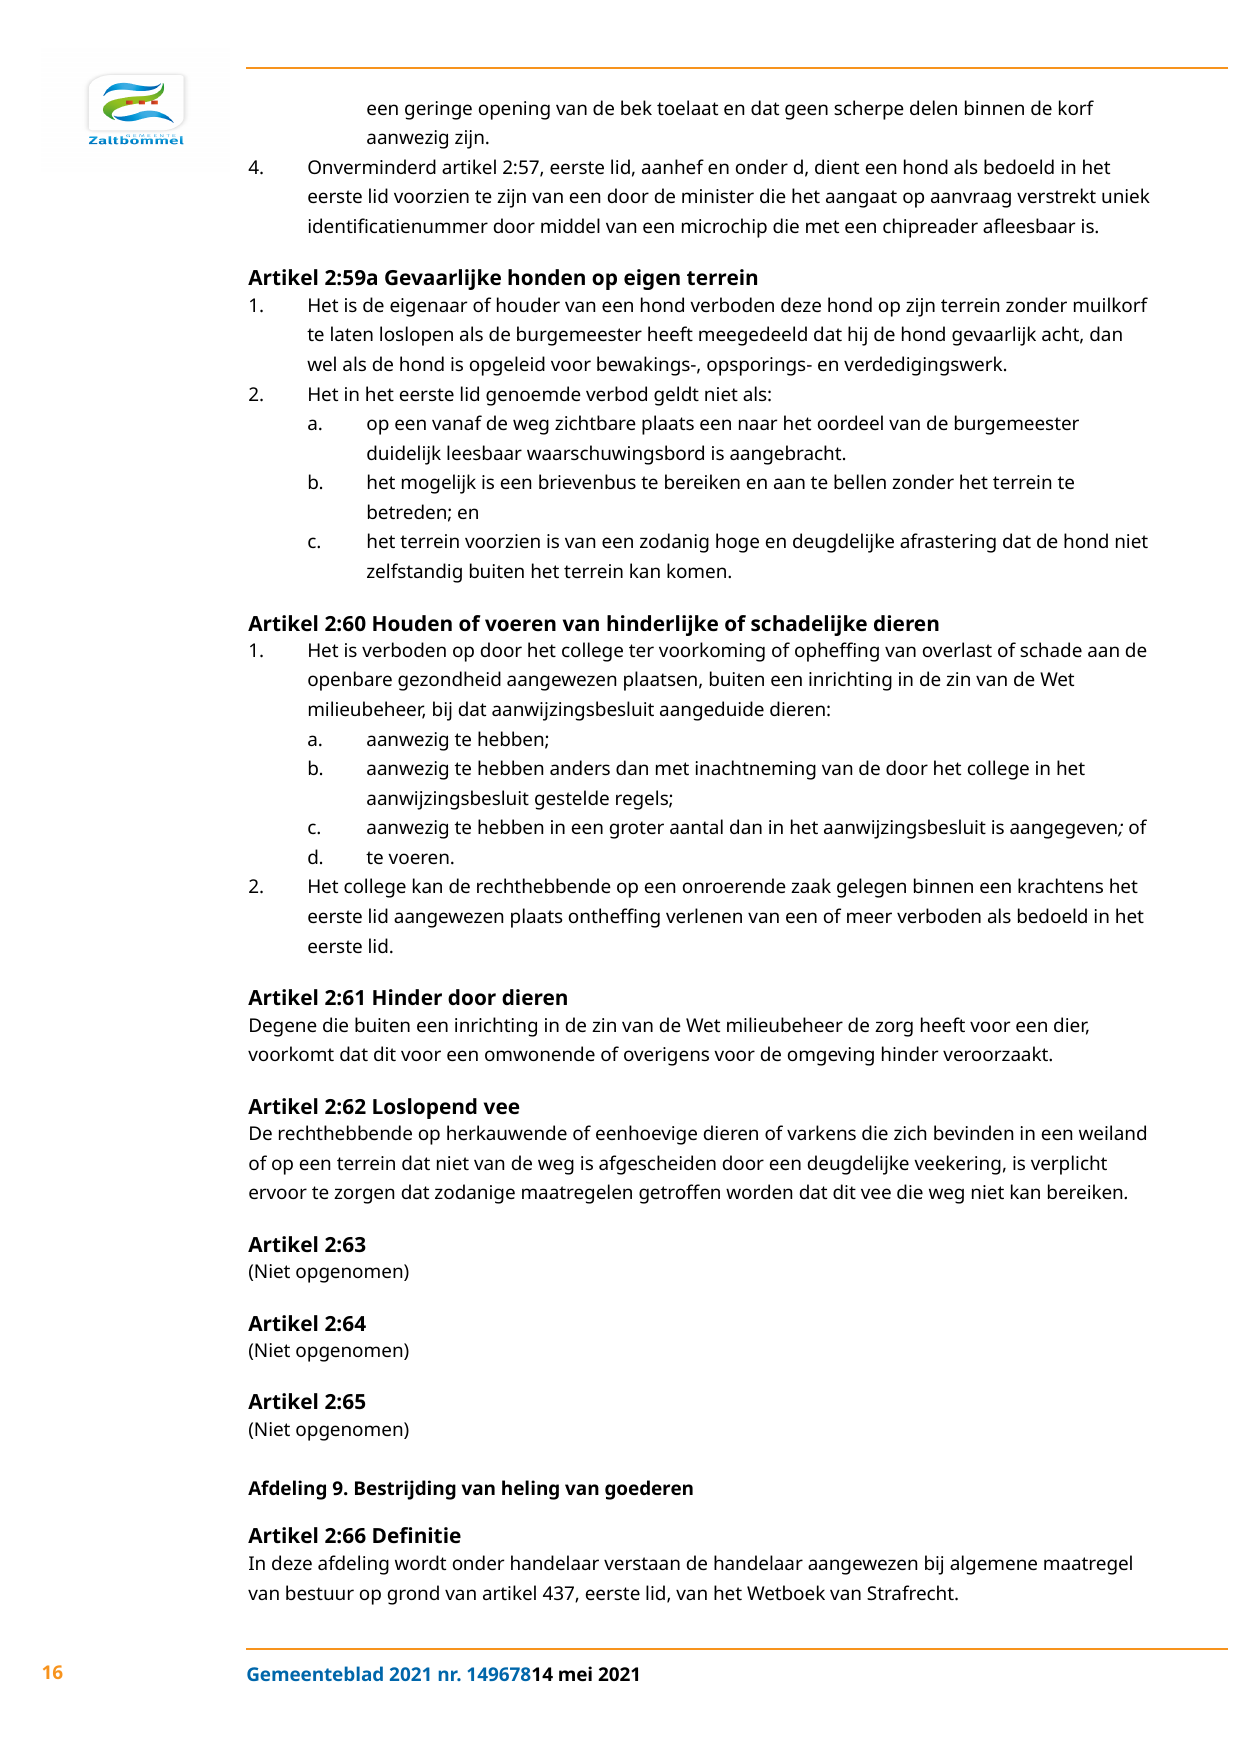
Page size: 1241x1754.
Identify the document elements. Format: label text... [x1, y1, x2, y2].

text Artikel 2:65 [248, 1387, 1152, 1416]
list Het is verboden op door het college ter voorkoming of opheffing van overlast of schade aan de openbare gezondheid aangewezen plaatsen, buiten een inrichting in de zin van de Wet milieubeheer, bij dat aanwijzingsbesluit aangeduide dieren: [248, 637, 1152, 722]
list aanwezig te hebben in een groter aantal dan in het aanwijzingsbesluit is aangegeven; of [307, 814, 1152, 840]
text In deze afdeling wordt onder handelaar verstaan de handelaar aangewezen bij algemene maatregel van bestuur op grond van artikel 437, eerste lid, van het Wetboek van Strafrecht. [248, 1550, 1152, 1605]
list aanwezig te hebben anders dan met inachtneming van de door het college in het aanwijzingsbesluit gestelde regels; [307, 755, 1152, 811]
text Artikel 2:66 Definitie [248, 1522, 1152, 1550]
text (Niet opgenomen) [248, 1337, 1152, 1363]
text Artikel 2:64 [248, 1309, 1152, 1337]
list een geringe opening van de bek toelaat en dat geen scherpe delen binnen de korf aanwezig zijn. [307, 95, 1152, 150]
list op een vanaf de weg zichtbare plaats een naar het oordeel van de burgemeester duidelijk leesbaar waarschuwingsbord is aangebracht. [307, 410, 1152, 466]
text Artikel 2:63 [248, 1230, 1152, 1258]
text (Niet opgenomen) [248, 1416, 1152, 1442]
list Onverminderd artikel 2:57, eerste lid, aanhef en onder d, dient een hond als bedoeld in het eerste lid voorzien te zijn van een door de minister die het aangaat op aanvraag verstrekt uniek identificatienummer door middel van een microchip die met een chipreader afleesbaar is. [248, 154, 1152, 239]
list Het is de eigenaar of houder van een hond verboden deze hond op zijn terrein zonder muilkorf te laten loslopen als de burgemeester heeft meegedeeld dat hij de hond gevaarlijk acht, dan wel als de hond is opgeleid voor bewakings-, opsporings- en verdedigingswerk. [248, 292, 1152, 377]
list te voeren. [307, 844, 1152, 870]
text Artikel 2:60 Houden of voeren van hinderlijke of schadelijke dieren [248, 609, 1152, 637]
list Het college kan de rechthebbende op een onroerende zaak gelegen binnen een krachtens het eerste lid aangewezen plaats ontheffing verlenen van een of meer verboden als bedoeld in het eerste lid. [248, 874, 1152, 959]
text Artikel 2:61 Hinder door dieren [248, 983, 1152, 1012]
text De rechthebbende op herkauwende of eenhoevige dieren of varkens die zich bevinden in een weiland of op een terrein dat niet van de weg is afgescheiden door een deugdelijke veekering, is verplicht ervoor te zorgen dat zodanige maatregelen getroffen worden dat dit vee die weg niet kan bereiken. [248, 1120, 1152, 1205]
list het terrein voorzien is van een zodanig hoge en deugdelijke afrastering dat de hond niet zelfstandig buiten het terrein kan komen. [307, 529, 1152, 584]
list het mogelijk is een brievenbus te bereiken en aan te bellen zonder het terrein te betreden; en [307, 469, 1152, 525]
text Artikel 2:59a Gevaarlijke honden op eigen terrein [248, 263, 1152, 292]
list aanwezig te hebben; [307, 726, 1152, 752]
list Het in het eerste lid genoemde verbod geldt niet als: [248, 381, 1152, 406]
text (Niet opgenomen) [248, 1258, 1152, 1284]
text Afdeling 9. Bestrijding van heling van goederen [248, 1475, 1152, 1501]
text Degene die buiten een inrichting in de zin van de Wet milieubeheer de zorg heeft voor een dier, voorkomt dat dit voor een omwonende of overigens voor de omgeving hinder veroorzaakt. [248, 1012, 1152, 1067]
text Artikel 2:62 Loslopend vee [248, 1092, 1152, 1120]
picture [41, 47, 231, 172]
